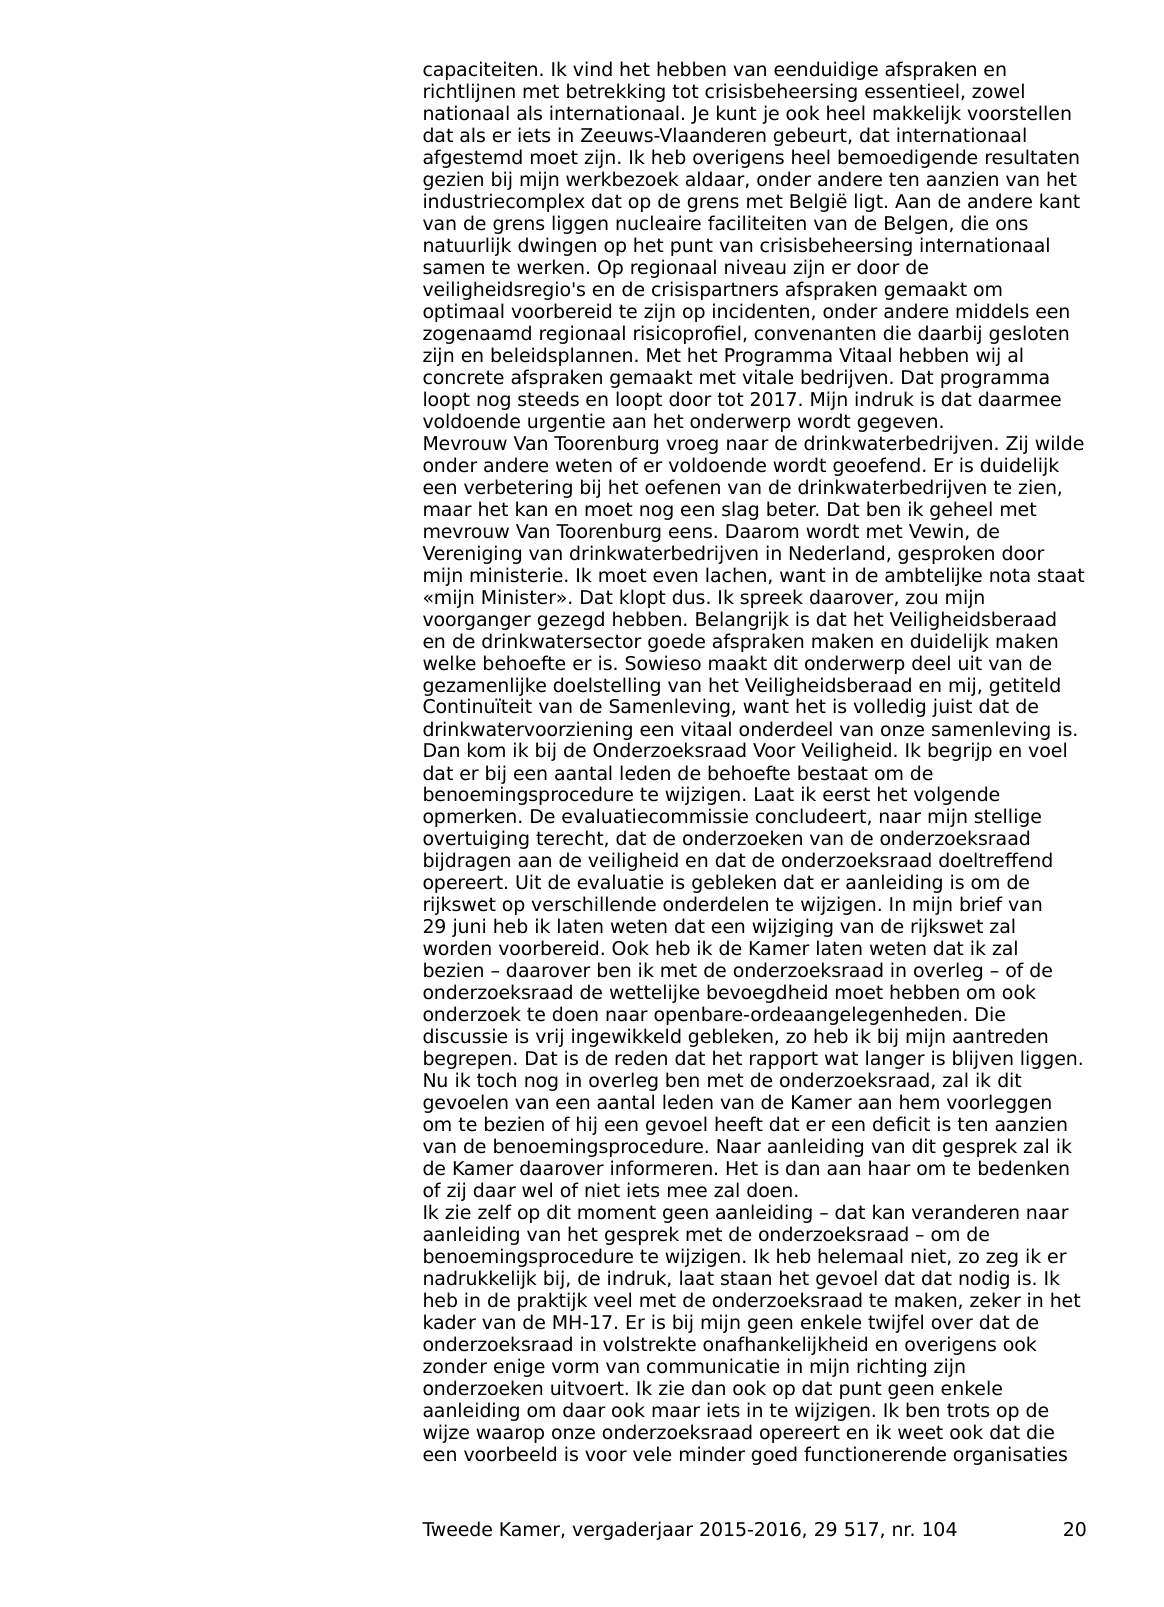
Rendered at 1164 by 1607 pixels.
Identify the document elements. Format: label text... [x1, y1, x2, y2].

text Ik zie zelf op dit moment geen aanleiding – dat kan veranderen naar aanleiding van het gesprek met de onderzoeksraad – om de benoemingsprocedure te wijzigen. Ik heb helemaal niet, zo zeg ik er nadrukkelijk bij, de indruk, laat staan het gevoel dat dat nodig is. Ik heb in de praktijk veel met de onderzoeksraad te maken, zeker in het kader van de MH-17. Er is bij mijn geen enkele twijfel over dat de onderzoeksraad in volstrekte onafhankelijkheid en overigens ook zonder enige vorm van communicatie in mijn richting zijn onderzoeken uitvoert. Ik zie dan ook op dat punt geen enkele aanleiding om daar ook maar iets in te wijzigen. Ik ben trots op de wijze waarop onze onderzoeksraad opereert en ik weet ook dat die een voorbeeld is voor vele minder goed functionerende organisaties [422, 1202, 1087, 1466]
text Dan kom ik bij de Onderzoeksraad Voor Veiligheid. Ik begrijp en voel dat er bij een aantal leden de behoefte bestaat om de benoemingsprocedure te wijzigen. Laat ik eerst het volgende opmerken. De evaluatiecommissie concludeert, naar mijn stellige overtuiging terecht, dat de onderzoeken van de onderzoeksraad bijdragen aan de veiligheid en dat de onderzoeksraad doeltreffend opereert. Uit de evaluatie is gebleken dat er aanleiding is om de rijkswet op verschillende onderdelen te wijzigen. In mijn brief van 29 juni heb ik laten weten dat een wijziging van de rijkswet zal worden voorbereid. Ook heb ik de Kamer laten weten dat ik zal bezien – daarover ben ik met de onderzoeksraad in overleg – of de onderzoeksraad de wettelijke bevoegdheid moet hebben om ook onderzoek te doen naar openbare-ordeaangelegenheden. Die discussie is vrij ingewikkeld gebleken, zo heb ik bij mijn aantreden begrepen. Dat is de reden dat het rapport wat langer is blijven liggen. Nu ik toch nog in overleg ben met de onderzoeksraad, zal ik dit gevoelen van een aantal leden van de Kamer aan hem voorleggen om te bezien of hij een gevoel heeft dat er een deficit is ten aanzien van de benoemingsprocedure. Naar aanleiding van dit gesprek zal ik de Kamer daarover informeren. Het is dan aan haar om te bedenken of zij daar wel of niet iets mee zal doen. [422, 740, 1087, 1202]
text Mevrouw Van Toorenburg vroeg naar de drinkwaterbedrijven. Zij wilde onder andere weten of er voldoende wordt geoefend. Er is duidelijk een verbetering bij het oefenen van de drinkwaterbedrijven te zien, maar het kan en moet nog een slag beter. Dat ben ik geheel met mevrouw Van Toorenburg eens. Daarom wordt met Vewin, de Vereniging van drinkwaterbedrijven in Nederland, gesproken door mijn ministerie. Ik moet even lachen, want in de ambtelijke nota staat «mijn Minister». Dat klopt dus. Ik spreek daarover, zou mijn voorganger gezegd hebben. Belangrijk is dat het Veiligheidsberaad en de drinkwatersector goede afspraken maken en duidelijk maken welke behoefte er is. Sowieso maakt dit onderwerp deel uit van de gezamenlijke doelstelling van het Veiligheidsberaad en mij, getiteld Continuïteit van de Samenleving, want het is volledig juist dat de drinkwatervoorziening een vitaal onderdeel van onze samenleving is. [422, 433, 1087, 740]
text capaciteiten. Ik vind het hebben van eenduidige afspraken en richtlijnen met betrekking tot crisisbeheersing essentieel, zowel nationaal als internationaal. Je kunt je ook heel makkelijk voorstellen dat als er iets in Zeeuws-Vlaanderen gebeurt, dat internationaal afgestemd moet zijn. Ik heb overigens heel bemoedigende resultaten gezien bij mijn werkbezoek aldaar, onder andere ten aanzien van het industriecomplex dat op de grens met België ligt. Aan de andere kant van de grens liggen nucleaire faciliteiten van de Belgen, die ons natuurlijk dwingen op het punt van crisisbeheersing internationaal samen te werken. Op regionaal niveau zijn er door de veiligheidsregio's en de crisispartners afspraken gemaakt om optimaal voorbereid te zijn op incidenten, onder andere middels een zogenaamd regionaal risicoprofiel, convenanten die daarbij gesloten zijn en beleidsplannen. Met het Programma Vitaal hebben wij al concrete afspraken gemaakt met vitale bedrijven. Dat programma loopt nog steeds en loopt door tot 2017. Mijn indruk is dat daarmee voldoende urgentie aan het onderwerp wordt gegeven. [422, 59, 1087, 433]
